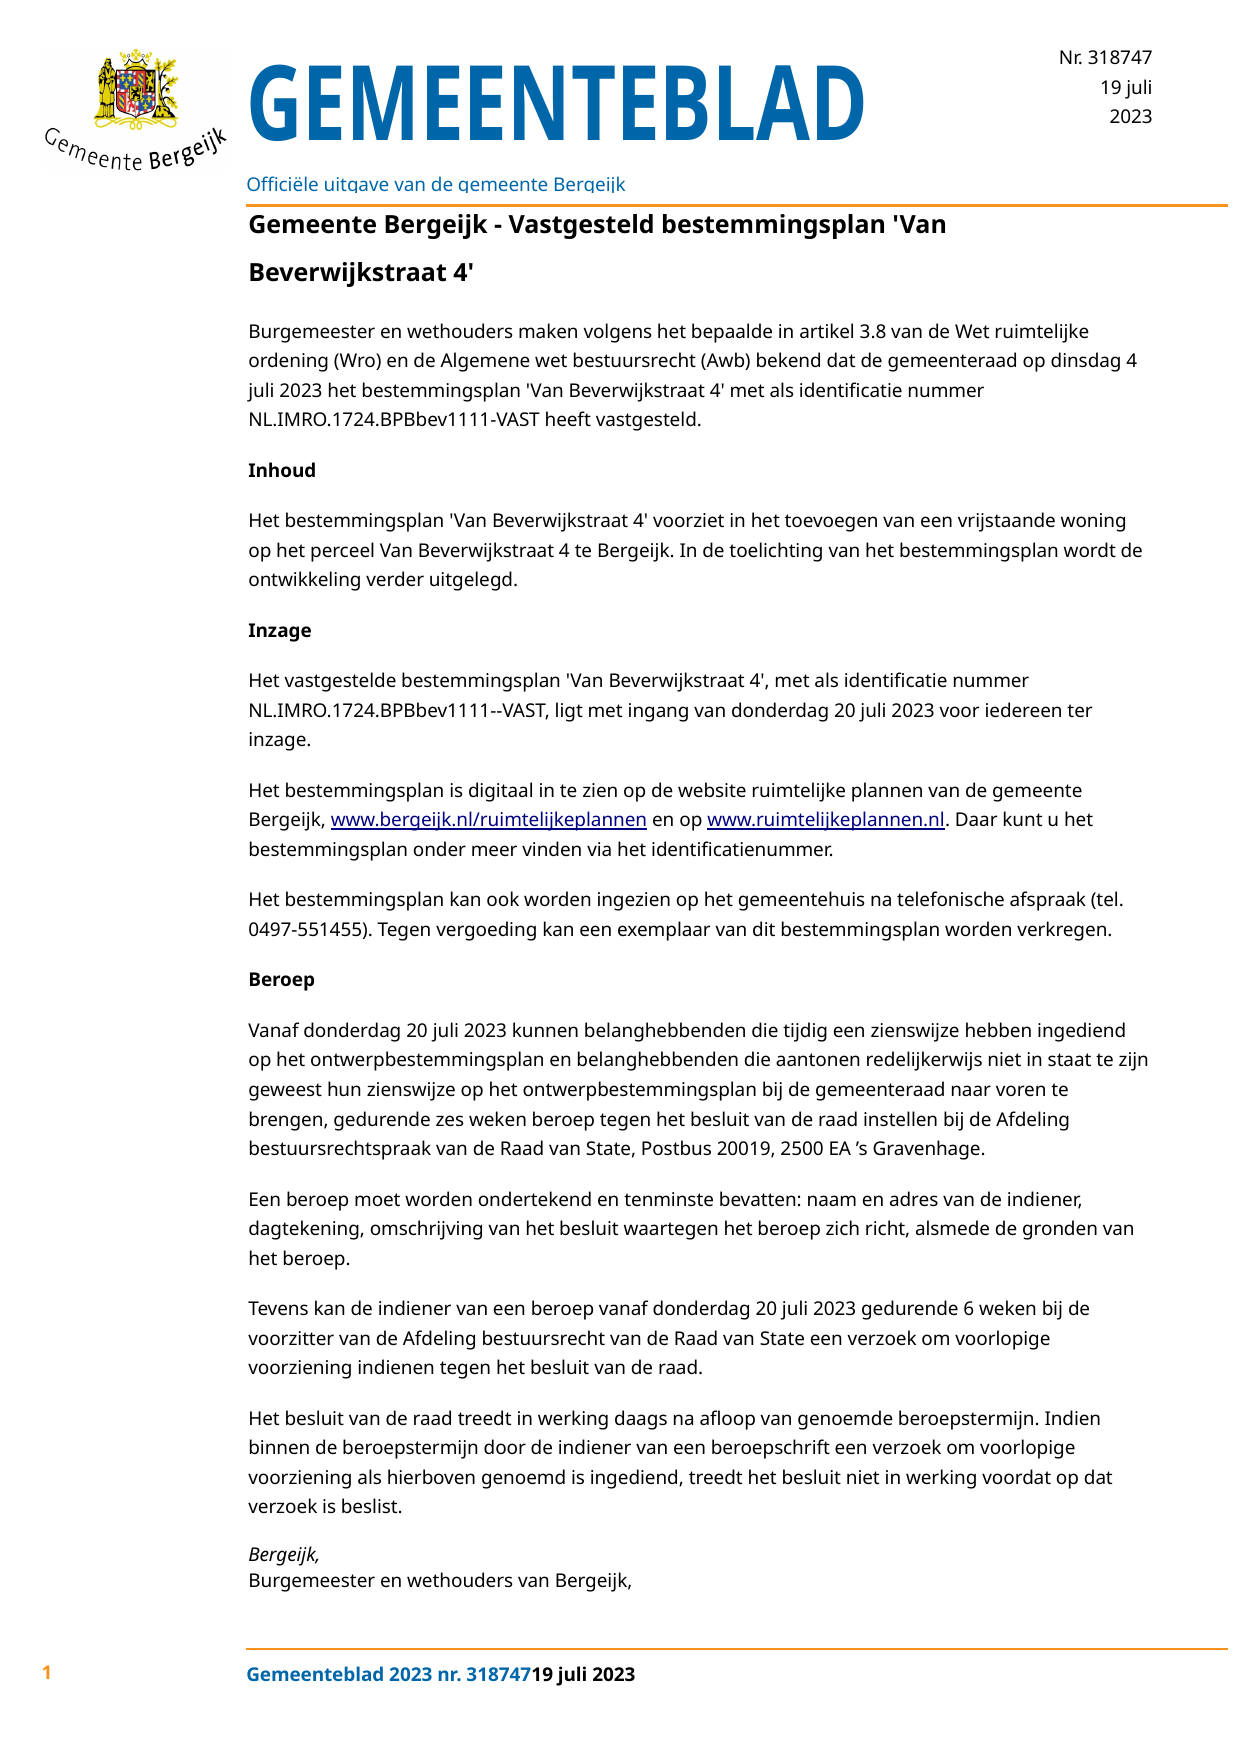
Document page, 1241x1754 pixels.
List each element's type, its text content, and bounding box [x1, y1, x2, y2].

text Vanaf donderdag 20 juli 2023 kunnen belanghebbenden die tijdig een zienswijze hebben ingediend op het ontwerpbestemmingsplan en belanghebbenden die aantonen redelijkerwijs niet in staat te zijn geweest hun zienswijze op het ontwerpbestemmingsplan bij de gemeenteraad naar voren te brengen, gedurende zes weken beroep tegen het besluit van de raad instellen bij de Afdeling bestuursrechtspraak van de Raad van State, Postbus 20019, 2500 EA ’s Gravenhage. [248, 1017, 1152, 1161]
text Het bestemmingsplan 'Van Beverwijkstraat 4' voorziet in het toevoegen van een vrijstaande woning op het perceel Van Beverwijkstraat 4 te Bergeijk. In de toelichting van het bestemmingsplan wordt de ontwikkeling verder uitgelegd. [248, 507, 1152, 592]
text Bergeijk, [248, 1542, 1152, 1567]
text Inhoud [248, 457, 1152, 483]
text Burgemeester en wethouders van Bergeijk, [248, 1567, 1152, 1593]
text Het bestemmingsplan kan ook worden ingezien op het gemeentehuis na telefonische afspraak (tel. 0497-551455). Tegen vergoeding kan een exemplaar van dit bestemmingsplan worden verkregen. [248, 887, 1152, 942]
picture [41, 47, 231, 172]
text Burgemeester en wethouders maken volgens het bepaalde in artikel 3.8 van de Wet ruimtelijke ordening (Wro) en de Algemene wet bestuursrecht (Awb) bekend dat de gemeenteraad op dinsdag 4 juli 2023 het bestemmingsplan 'Van Beverwijkstraat 4' met als identificatie nummer NL.IMRO.1724.BPBbev1111-VAST heeft vastgesteld. [248, 318, 1152, 432]
text Een beroep moet worden ondertekend en tenminste bevatten: naam en adres van de indiener, dagtekening, omschrijving van het besluit waartegen het beroep zich richt, alsmede de gronden van het beroep. [248, 1186, 1152, 1271]
text Gemeente Bergeijk - Vastgesteld bestemmingsplan 'Van Beverwijkstraat 4' [248, 207, 1152, 288]
text Het vastgestelde bestemmingsplan 'Van Beverwijkstraat 4', met als identificatie nummer NL.IMRO.1724.BPBbev1111--VAST, ligt met ingang van donderdag 20 juli 2023 voor iedereen ter inzage. [248, 667, 1152, 752]
text Het besluit van de raad treedt in werking daags na afloop van genoemde beroepstermijn. Indien binnen de beroepstermijn door de indiener van een beroepschrift een verzoek om voorlopige voorziening als hierboven genoemd is ingediend, treedt het besluit niet in werking voordat op dat verzoek is beslist. [248, 1405, 1152, 1519]
text Tevens kan de indiener van een beroep vanaf donderdag 20 juli 2023 gedurende 6 weken bij de voorzitter van de Afdeling bestuursrecht van de Raad van State een verzoek om voorlopige voorziening indienen tegen het besluit van de raad. [248, 1295, 1152, 1380]
text Beroep [248, 967, 1152, 992]
text Het bestemmingsplan is digitaal in te zien op de website ruimtelijke plannen van de gemeente Bergeijk, www.bergeijk.nl/ruimtelijkeplannen en op www.ruimtelijkeplannen.nl. Daar kunt u het bestemmingsplan onder meer vinden via het identificatienummer. [248, 777, 1152, 862]
text Inzage [248, 617, 1152, 643]
